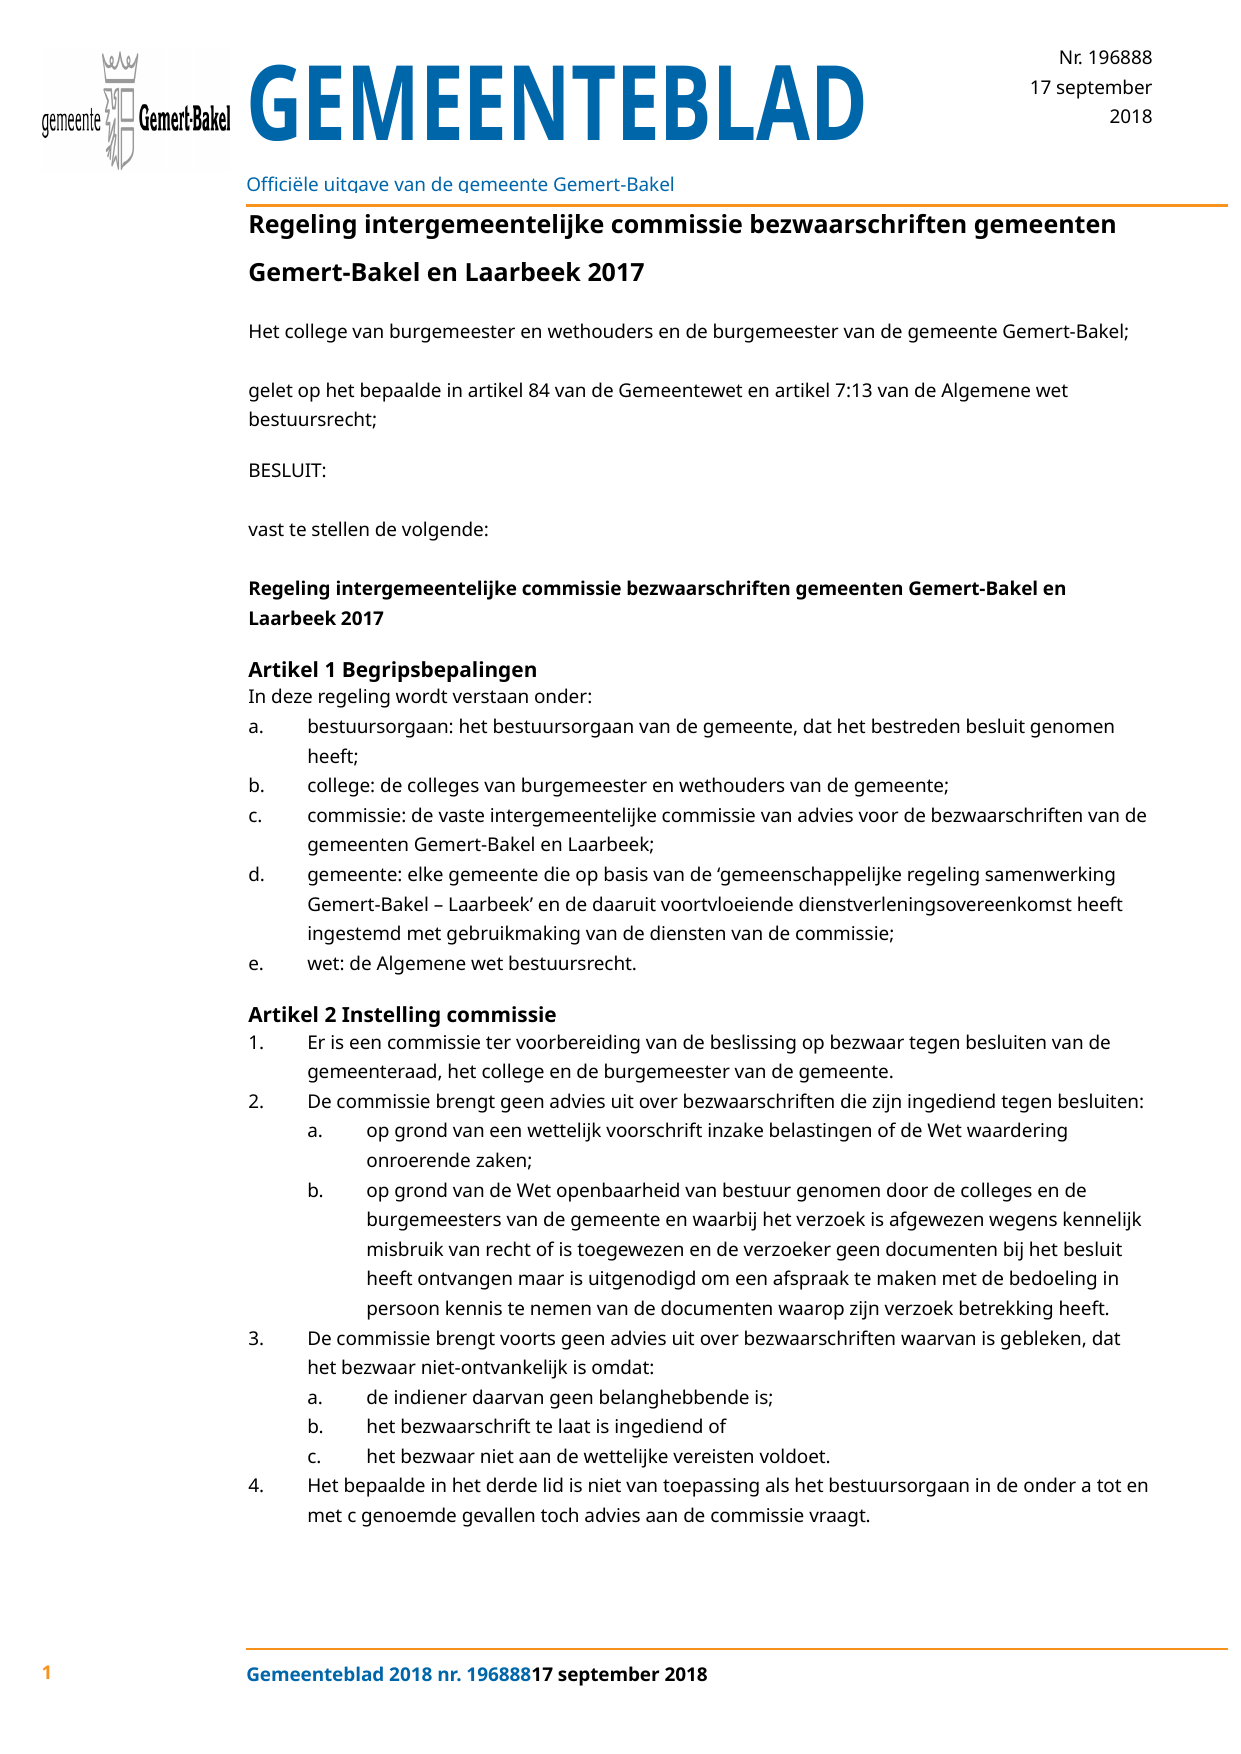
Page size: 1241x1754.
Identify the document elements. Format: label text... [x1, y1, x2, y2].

list wet: de Algemene wet bestuursrecht. [248, 950, 1152, 976]
list het bezwaarschrift te laat is ingediend of [307, 1413, 1152, 1439]
text Regeling intergemeentelijke commissie bezwaarschriften gemeenten Gemert-Bakel en Laarbeek 2017 [248, 207, 1152, 288]
list Er is een commissie ter voorbereiding van de beslissing op bezwaar tegen besluiten van de gemeenteraad, het college en de burgemeester van de gemeente. [248, 1029, 1152, 1084]
list Het bepaalde in het derde lid is niet van toepassing als het bestuursorgaan in de onder a tot en met c genoemde gevallen toch advies aan de commissie vraagt. [248, 1473, 1152, 1528]
list De commissie brengt voorts geen advies uit over bezwaarschriften waarvan is gebleken, dat het bezwaar niet-ontvankelijk is omdat: [248, 1325, 1152, 1380]
text BESLUIT: [248, 457, 1152, 483]
list commissie: de vaste intergemeentelijke commissie van advies voor de bezwaarschriften van de gemeenten Gemert-Bakel en Laarbeek; [248, 802, 1152, 857]
list De commissie brengt geen advies uit over bezwaarschriften die zijn ingediend tegen besluiten: [248, 1088, 1152, 1114]
text Het college van burgemeester en wethouders en de burgemeester van de gemeente Gemert-Bakel; [248, 318, 1152, 344]
list college: de colleges van burgemeester en wethouders van de gemeente; [248, 772, 1152, 798]
list op grond van een wettelijk voorschrift inzake belastingen of de Wet waardering onroerende zaken; [307, 1118, 1152, 1173]
list de indiener daarvan geen belanghebbende is; [307, 1384, 1152, 1409]
list het bezwaar niet aan de wettelijke vereisten voldoet. [307, 1443, 1152, 1469]
text In deze regeling wordt verstaan onder: [248, 684, 1152, 709]
text vast te stellen de volgende: [248, 516, 1152, 542]
list gemeente: elke gemeente die op basis van de ‘gemeenschappelijke regeling samenwerking Gemert-Bakel – Laarbeek’ en de daaruit voortvloeiende dienstverleningsovereenkomst heeft ingestemd met gebruikmaking van de diensten van de commissie; [248, 861, 1152, 946]
text gelet op het bepaalde in artikel 84 van de Gemeentewet en artikel 7:13 van de Algemene wet bestuursrecht; [248, 377, 1152, 432]
list op grond van de Wet openbaarheid van bestuur genomen door de colleges en de burgemeesters van de gemeente en waarbij het verzoek is afgewezen wegens kennelijk misbruik van recht of is toegewezen en de verzoeker geen documenten bij het besluit heeft ontvangen maar is uitgenodigd om een afspraak te maken met de bedoeling in persoon kennis te nemen van de documenten waarop zijn verzoek betrekking heeft. [307, 1177, 1152, 1321]
text Artikel 1 Begripsbepalingen [248, 655, 1152, 684]
text Artikel 2 Instelling commissie [248, 1000, 1152, 1029]
text Regeling intergemeentelijke commissie bezwaarschriften gemeenten Gemert-Bakel en Laarbeek 2017 [248, 575, 1152, 631]
picture [41, 47, 231, 172]
list bestuursorgaan: het bestuursorgaan van de gemeente, dat het bestreden besluit genomen heeft; [248, 713, 1152, 769]
